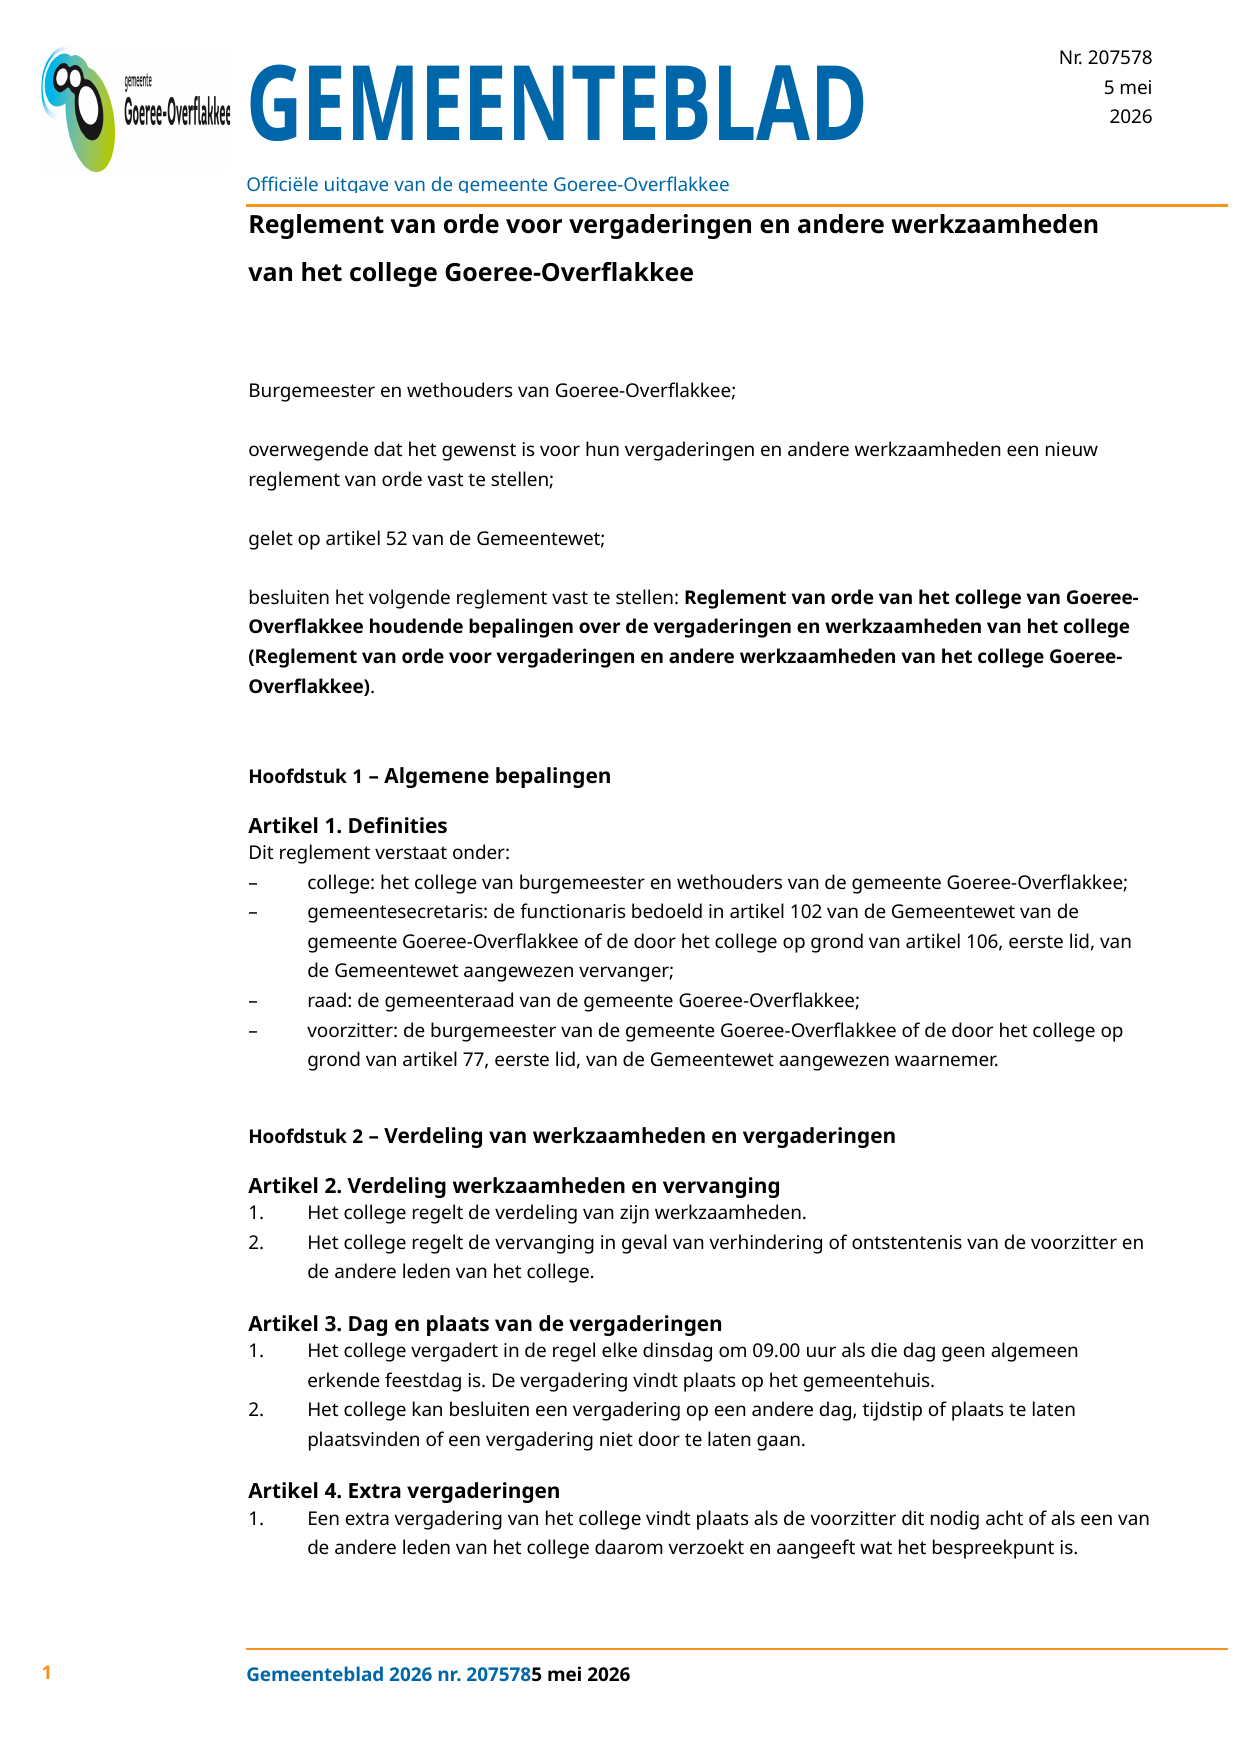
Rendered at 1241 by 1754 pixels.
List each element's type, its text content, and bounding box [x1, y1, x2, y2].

list Het college vergadert in de regel elke dinsdag om 09.00 uur als die dag geen algemeen erkende feestdag is. De vergadering vindt plaats op het gemeentehuis. [248, 1337, 1152, 1393]
text Reglement van orde voor vergaderingen en andere werkzaamheden van het college Goeree-Overflakkee [248, 207, 1152, 288]
list Een extra vergadering van het college vindt plaats als de voorzitter dit nodig acht of als een van de andere leden van het college daarom verzoekt en aangeeft wat het bespreekpunt is. [248, 1505, 1152, 1560]
text Burgemeester en wethouders van Goeree-Overflakkee; [248, 377, 1152, 403]
text besluiten het volgende reglement vast te stellen: Reglement van orde van het college van Goeree-Overflakkee houdende bepalingen over de vergaderingen en werkzaamheden van het college (Reglement van orde voor vergaderingen en andere werkzaamheden van het college Goeree-Overflakkee). [248, 584, 1152, 699]
text Hoofdstuk 1 – Algemene bepalingen [248, 762, 1152, 790]
text Artikel 3. Dag en plaats van de vergaderingen [248, 1309, 1152, 1337]
text Hoofdstuk 2 – Verdeling van werkzaamheden en vergaderingen [248, 1122, 1152, 1150]
text Artikel 1. Definities [248, 811, 1152, 839]
text gelet op artikel 52 van de Gemeentewet; [248, 525, 1152, 551]
list college: het college van burgemeester en wethouders van de gemeente Goeree-Overflakkee; [248, 869, 1152, 895]
text Artikel 4. Extra vergaderingen [248, 1477, 1152, 1505]
text Artikel 2. Verdeling werkzaamheden en vervanging [248, 1171, 1152, 1199]
list Het college regelt de vervanging in geval van verhindering of ontstentenis van de voorzitter en de andere leden van het college. [248, 1229, 1152, 1284]
list gemeentesecretaris: de functionaris bedoeld in artikel 102 van de Gemeentewet van de gemeente Goeree-Overflakkee of de door het college op grond van artikel 106, eerste lid, van de Gemeentewet aangewezen vervanger; [248, 898, 1152, 983]
text Dit reglement verstaat onder: [248, 839, 1152, 865]
list voorzitter: de burgemeester van de gemeente Goeree-Overflakkee of de door het college op grond van artikel 77, eerste lid, van de Gemeentewet aangewezen waarnemer. [248, 1017, 1152, 1072]
list raad: de gemeenteraad van de gemeente Goeree-Overflakkee; [248, 987, 1152, 1013]
list Het college regelt de verdeling van zijn werkzaamheden. [248, 1199, 1152, 1225]
list Het college kan besluiten een vergadering op een andere dag, tijdstip of plaats te laten plaatsvinden of een vergadering niet door te laten gaan. [248, 1397, 1152, 1452]
text overwegende dat het gewenst is voor hun vergaderingen en andere werkzaamheden een nieuw reglement van orde vast te stellen; [248, 436, 1152, 492]
picture [41, 47, 231, 172]
